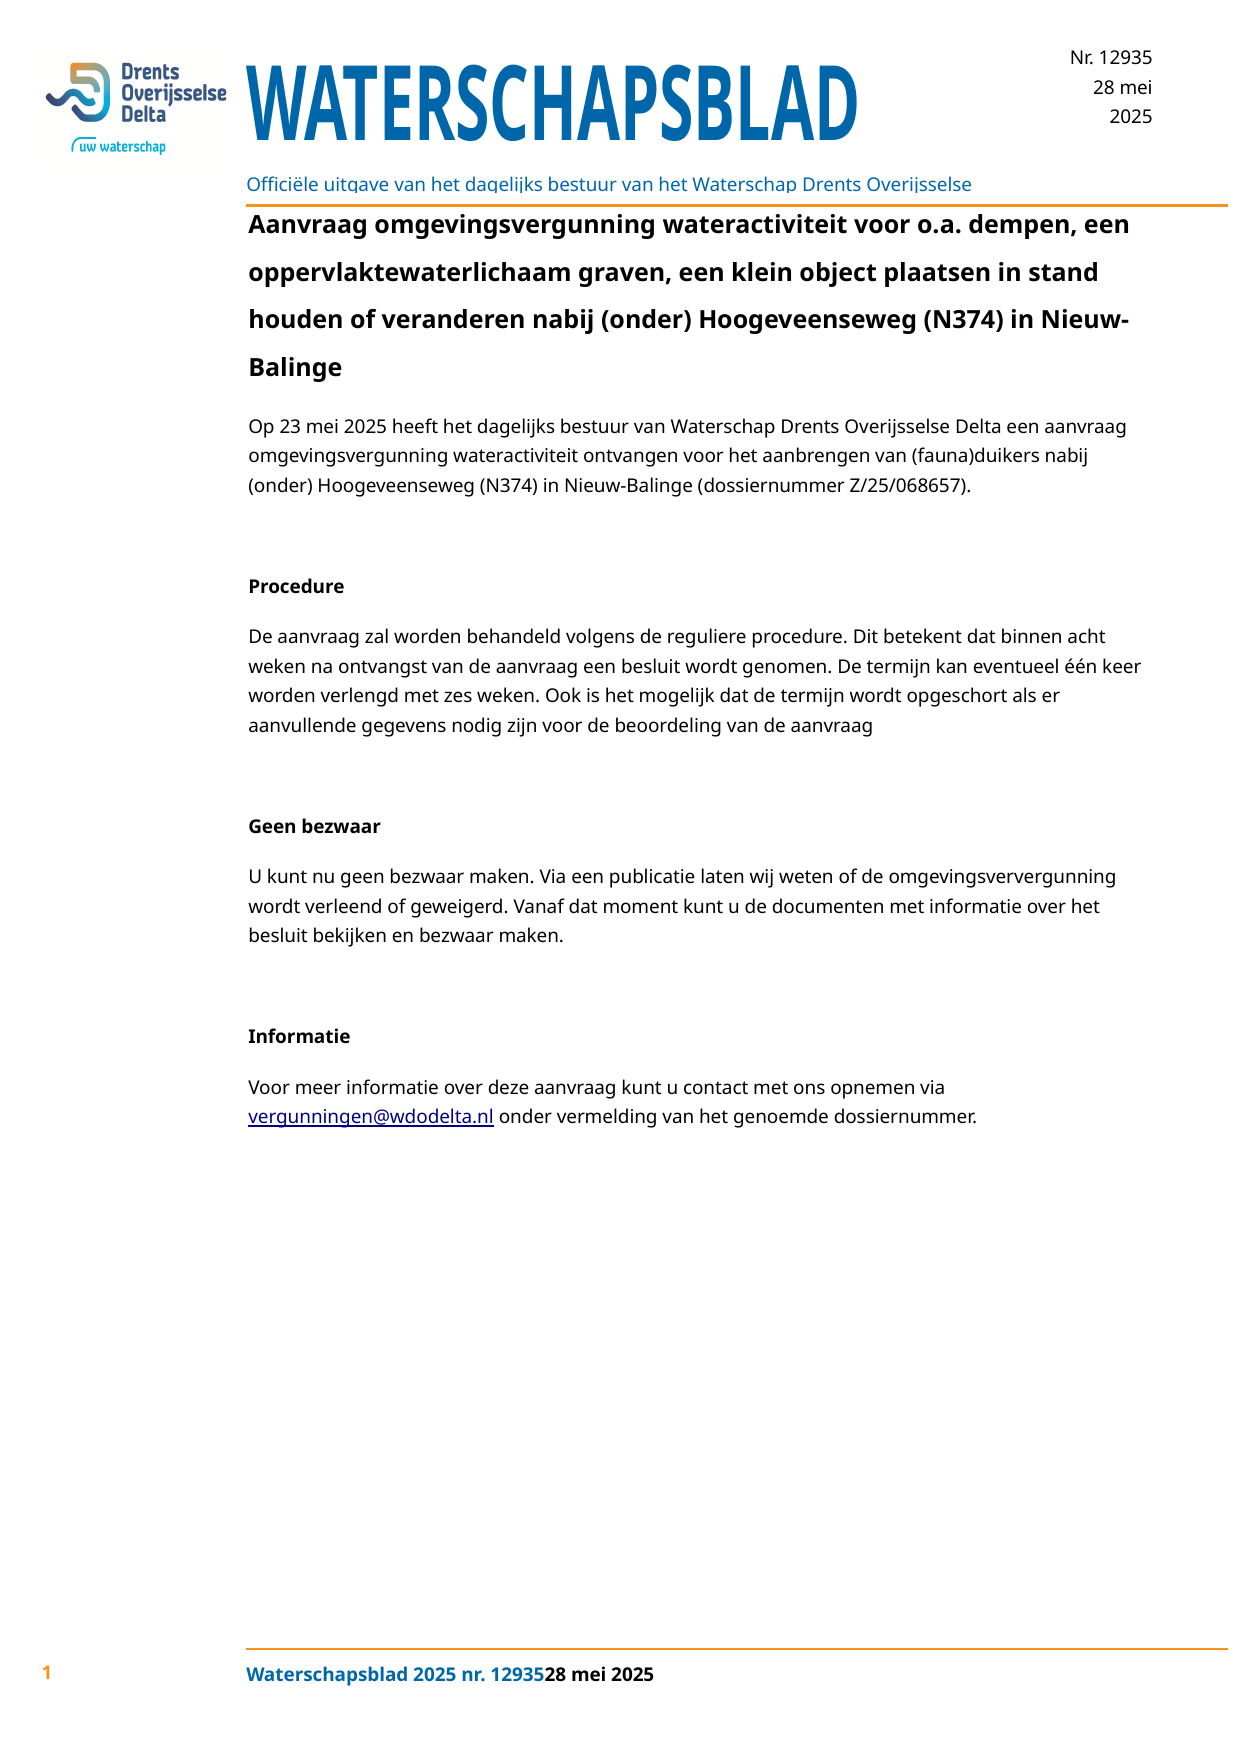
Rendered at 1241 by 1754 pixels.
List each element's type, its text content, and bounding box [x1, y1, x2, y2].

text Aanvraag omgevingsvergunning wateractiviteit voor o.a. dempen, een oppervlaktewaterlichaam graven, een klein object plaatsen in stand houden of veranderen nabij (onder) Hoogeveenseweg (N374) in Nieuw-Balinge [248, 207, 1152, 384]
text U kunt nu geen bezwaar maken. Via een publicatie laten wij weten of de omgevingsververgunning wordt verleend of geweigerd. Vanaf dat moment kunt u de documenten met informatie over het besluit bekijken en bezwaar maken. [248, 863, 1152, 948]
text Voor meer informatie over deze aanvraag kunt u contact met ons opnemen via vergunningen@wdodelta.nl onder vermelding van het genoemde dossiernummer. [248, 1074, 1152, 1129]
text De aanvraag zal worden behandeld volgens de reguliere procedure. Dit betekent dat binnen acht weken na ontvangst van de aanvraag een besluit wordt genomen. De termijn kan eventueel één keer worden verlengd met zes weken. Ook is het mogelijk dat de termijn wordt opgeschort als er aanvullende gegevens nodig zijn voor de beoordeling van de aanvraag [248, 623, 1152, 738]
text Informatie [248, 1023, 1152, 1049]
text Op 23 mei 2025 heeft het dagelijks bestuur van Waterschap Drents Overijsselse Delta een aanvraag omgevingsvergunning wateractiviteit ontvangen voor het aanbrengen van (fauna)duikers nabij (onder) Hoogeveenseweg (N374) in Nieuw-Balinge (dossiernummer Z/25/068657). [248, 413, 1152, 498]
text Procedure [248, 573, 1152, 599]
picture [41, 47, 231, 172]
text Geen bezwaar [248, 813, 1152, 839]
